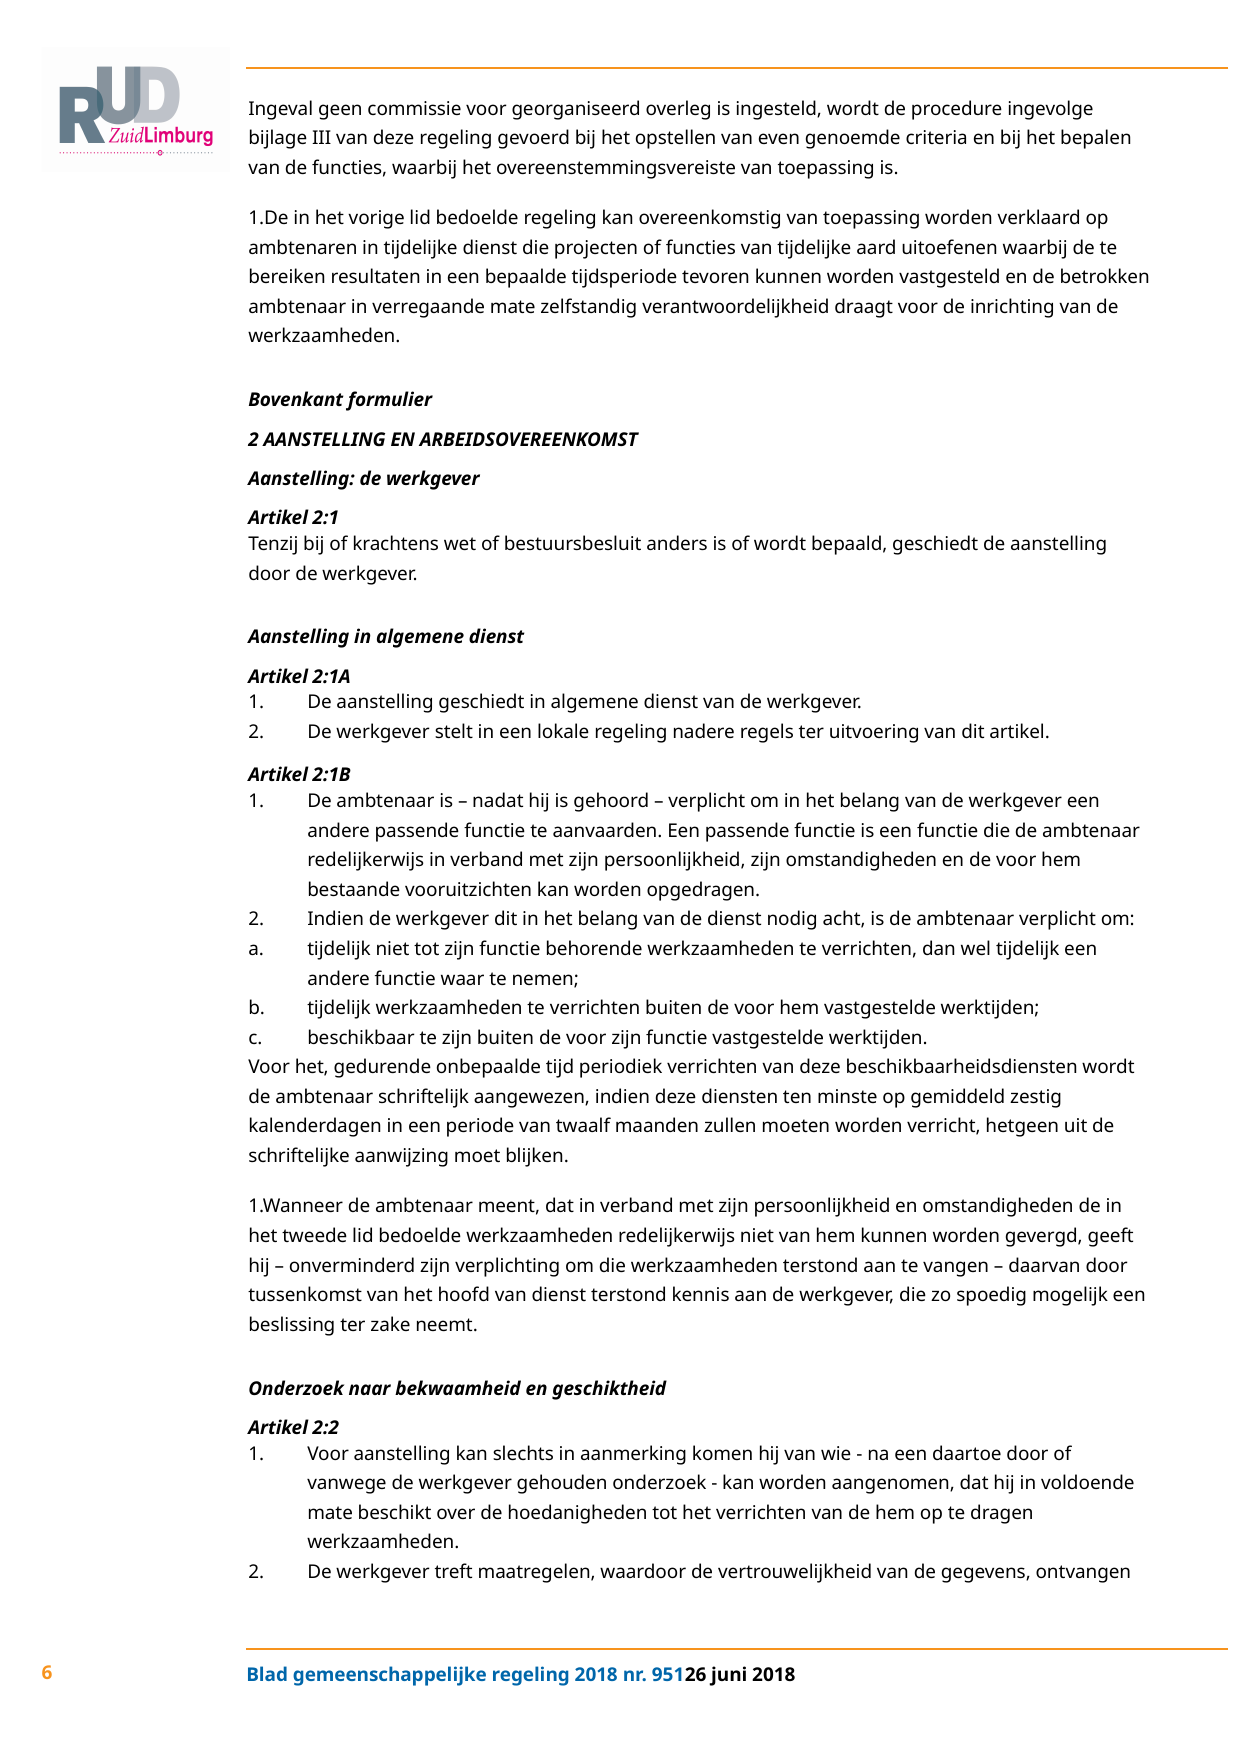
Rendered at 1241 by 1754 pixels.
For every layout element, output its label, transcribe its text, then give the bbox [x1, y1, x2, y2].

text Artikel 2:1 [248, 504, 1152, 530]
list beschikbaar te zijn buiten de voor zijn functie vastgestelde werktijden. [248, 1024, 1152, 1049]
text Aanstelling: de werkgever [248, 465, 1152, 491]
text 1.Wanneer de ambtenaar meent, dat in verband met zijn persoonlijkheid en omstandigheden de in het tweede lid bedoelde werkzaamheden redelijkerwijs niet van hem kunnen worden gevergd, geeft hij – onverminderd zijn verplichting om die werkzaamheden terstond aan te vangen – daarvan door tussenkomst van het hoofd van dienst terstond kennis aan de werkgever, die zo spoedig mogelijk een beslissing ter zake neemt. [248, 1193, 1152, 1337]
text 1.De in het vorige lid bedoelde regeling kan overeenkomstig van toepassing worden verklaard op ambtenaren in tijdelijke dienst die projecten of functies van tijdelijke aard uitoefenen waarbij de te bereiken resultaten in een bepaalde tijdsperiode tevoren kunnen worden vastgesteld en de betrokken ambtenaar in verregaande mate zelfstandig verantwoordelijkheid draagt voor de inrichting van de werkzaamheden. [248, 204, 1152, 348]
list De ambtenaar is – nadat hij is gehoord – verplicht om in het belang van de werkgever een andere passende functie te aanvaarden. Een passende functie is een functie die de ambtenaar redelijkerwijs in verband met zijn persoonlijkheid, zijn omstandigheden en de voor hem bestaande vooruitzichten kan worden opgedragen. [248, 787, 1152, 902]
list De werkgever treft maatregelen, waardoor de vertrouwelijkheid van de gegevens, ontvangen [248, 1558, 1152, 1584]
list tijdelijk niet tot zijn functie behorende werkzaamheden te verrichten, dan wel tijdelijk een andere functie waar te nemen; [248, 935, 1152, 990]
list De werkgever stelt in een lokale regeling nadere regels ter uitvoering van dit artikel. [248, 718, 1152, 744]
text Tenzij bij of krachtens wet of bestuursbesluit anders is of wordt bepaald, geschiedt de aanstelling door de werkgever. [248, 530, 1152, 586]
text Artikel 2:2 [248, 1414, 1152, 1440]
text 2 AANSTELLING EN ARBEIDSOVEREENKOMST [248, 426, 1152, 452]
text Onderzoek naar bekwaamheid en geschiktheid [248, 1375, 1152, 1401]
text Aanstelling in algemene dienst [248, 624, 1152, 649]
list De aanstelling geschiedt in algemene dienst van de werkgever. [248, 689, 1152, 714]
text Artikel 2:1A [248, 663, 1152, 689]
text Artikel 2:1B [248, 761, 1152, 787]
list Indien de werkgever dit in het belang van de dienst nodig acht, is de ambtenaar verplicht om: [248, 906, 1152, 931]
text Ingeval geen commissie voor georganiseerd overleg is ingesteld, wordt de procedure ingevolge bijlage III van deze regeling gevoerd bij het opstellen van even genoemde criteria en bij het bepalen van de functies, waarbij het overeenstemmingsvereiste van toepassing is. [248, 95, 1152, 180]
text Bovenkant formulier [248, 387, 1152, 412]
picture [41, 47, 231, 172]
list tijdelijk werkzaamheden te verrichten buiten de voor hem vastgestelde werktijden; [248, 994, 1152, 1020]
text Voor het, gedurende onbepaalde tijd periodiek verrichten van deze beschikbaarheidsdiensten wordt de ambtenaar schriftelijk aangewezen, indien deze diensten ten minste op gemiddeld zestig kalenderdagen in een periode van twaalf maanden zullen moeten worden verricht, hetgeen uit de schriftelijke aanwijzing moet blijken. [248, 1053, 1152, 1168]
list Voor aanstelling kan slechts in aanmerking komen hij van wie - na een daartoe door of vanwege de werkgever gehouden onderzoek - kan worden aangenomen, dat hij in voldoende mate beschikt over de hoedanigheden tot het verrichten van de hem op te dragen werkzaamheden. [248, 1440, 1152, 1554]
